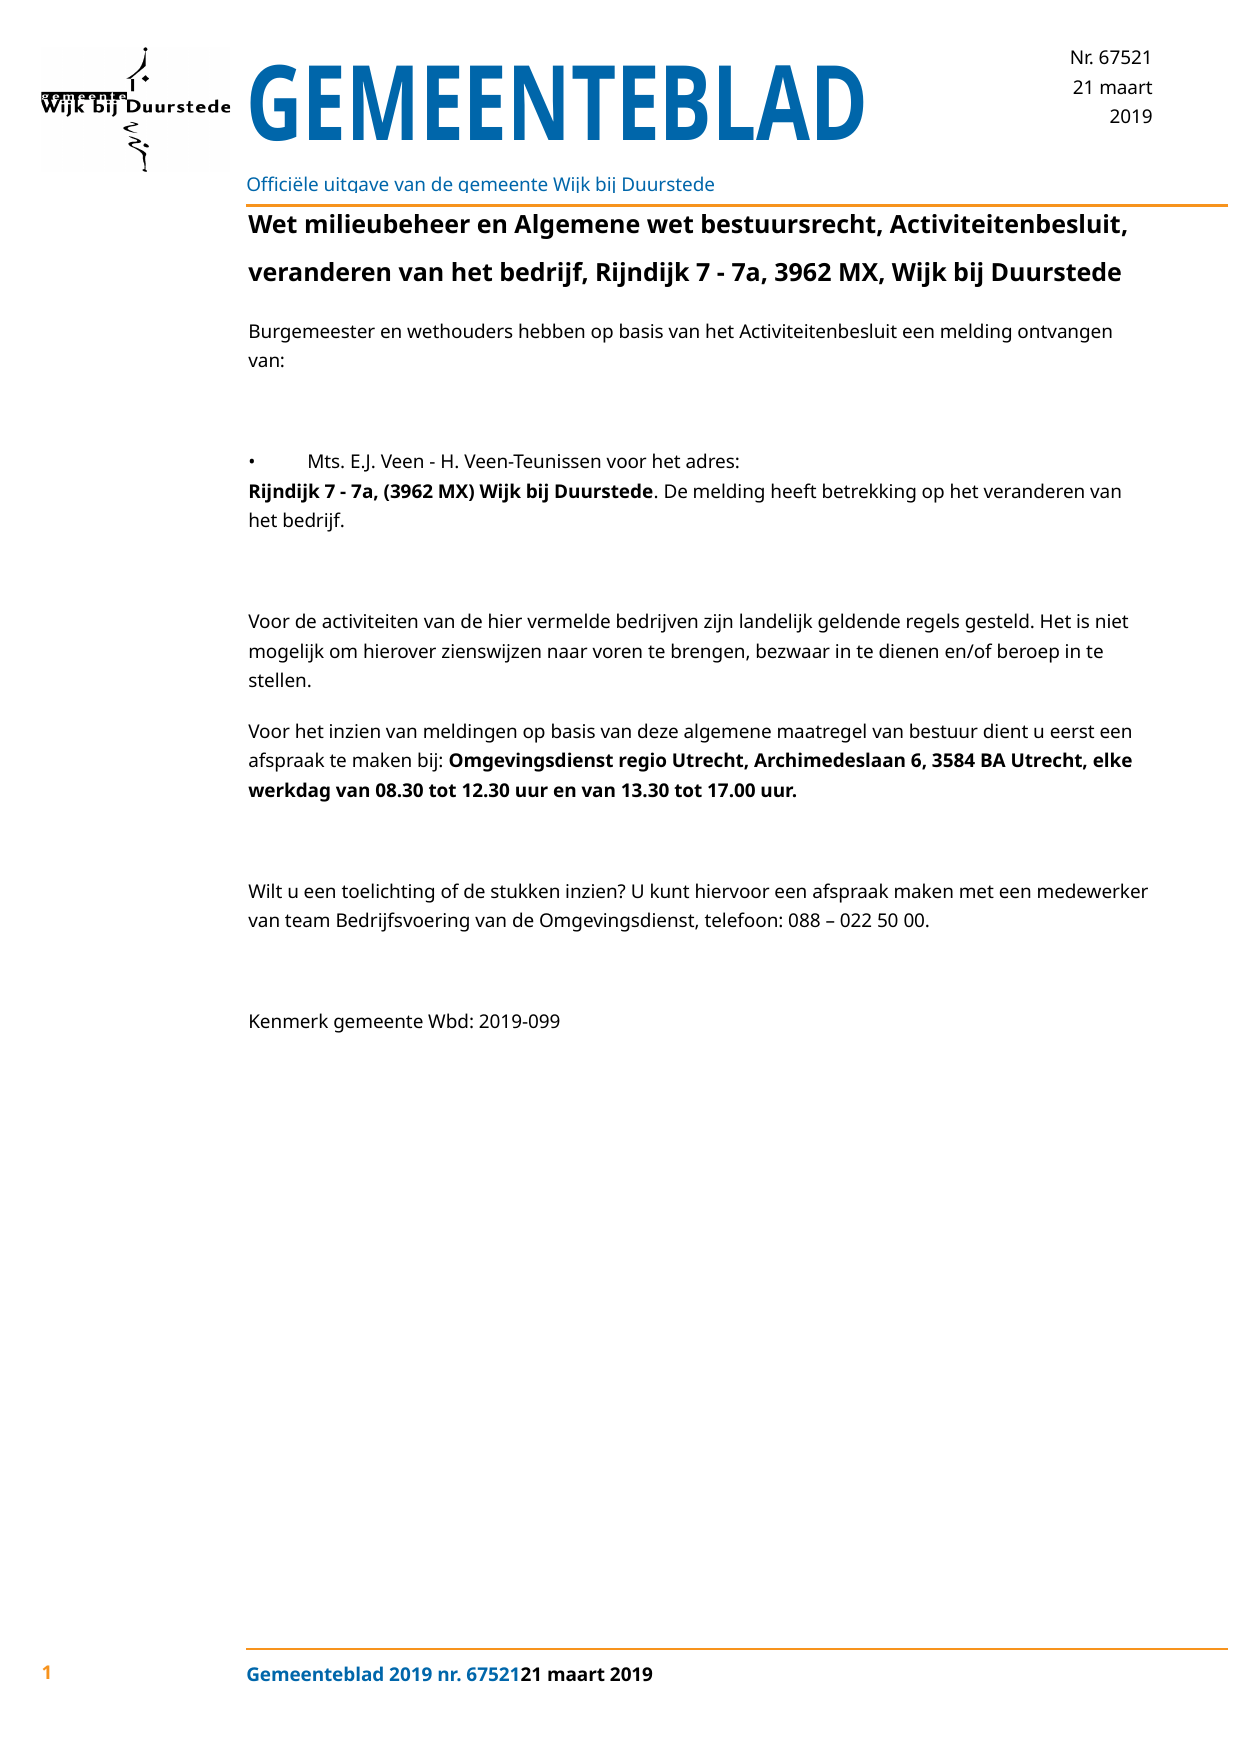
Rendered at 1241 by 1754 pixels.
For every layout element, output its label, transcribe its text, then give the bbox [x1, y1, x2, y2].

text Wilt u een toelichting of de stukken inzien? U kunt hiervoor een afspraak maken met een medewerker van team Bedrijfsvoering van de Omgevingsdienst, telefoon: 088 – 022 50 00. [248, 878, 1152, 933]
picture [41, 47, 231, 172]
text Voor het inzien van meldingen op basis van deze algemene maatregel van bestuur dient u eerst een afspraak te maken bij: Omgevingsdienst regio Utrecht, Archimedeslaan 6, 3584 BA Utrecht, elke werkdag van 08.30 tot 12.30 uur en van 13.30 tot 17.00 uur. [248, 718, 1152, 803]
text Rijndijk 7 - 7a, (3962 MX) Wijk bij Duurstede. De melding heeft betrekking op het veranderen van het bedrijf. [248, 478, 1152, 533]
text Burgemeester en wethouders hebben op basis van het Activiteitenbesluit een melding ontvangen van: [248, 318, 1152, 373]
text Wet milieubeheer en Algemene wet bestuursrecht, Activiteitenbesluit, veranderen van het bedrijf, Rijndijk 7 - 7a, 3962 MX, Wijk bij Duurstede [248, 207, 1152, 288]
text Kenmerk gemeente Wbd: 2019-099 [248, 1008, 1152, 1034]
list Mts. E.J. Veen - H. Veen-Teunissen voor het adres: [248, 448, 1152, 474]
text Voor de activiteiten van de hier vermelde bedrijven zijn landelijk geldende regels gesteld. Het is niet mogelijk om hierover zienswijzen naar voren te brengen, bezwaar in te dienen en/of beroep in te stellen. [248, 608, 1152, 693]
